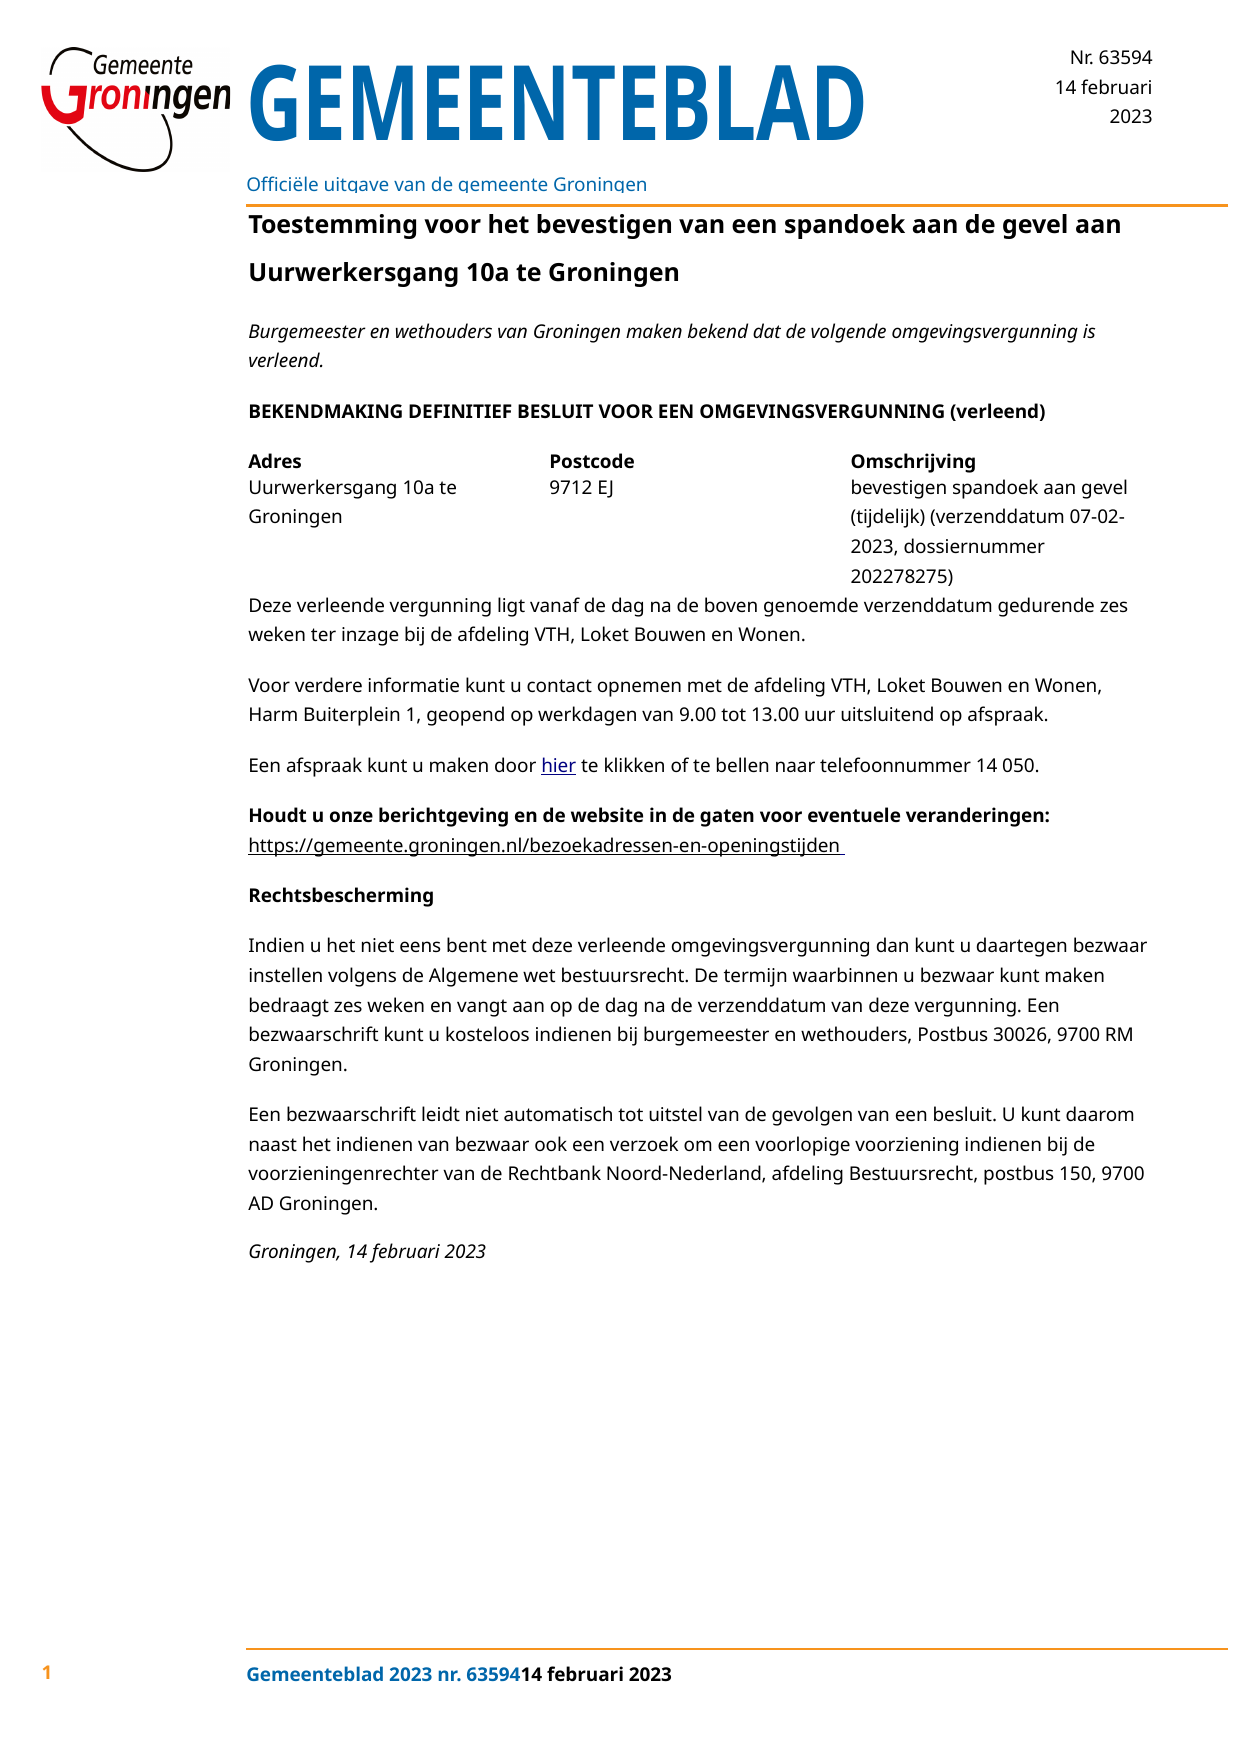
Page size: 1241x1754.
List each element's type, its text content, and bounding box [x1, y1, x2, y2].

text Houdt u onze berichtgeving en de website in de gaten voor eventuele veranderingen: https://gemeente.groningen.nl/bezoekadressen-en-openingstijden [248, 802, 1152, 858]
text Burgemeester en wethouders van Groningen maken bekend dat de volgende omgevingsvergunning is verleend. [248, 318, 1152, 373]
text Toestemming voor het bevestigen van een spandoek aan de gevel aan Uurwerkersgang 10a te Groningen [248, 207, 1152, 288]
table_cell Uurwerkersgang 10a te Groningen [248, 474, 549, 589]
text Voor verdere informatie kunt u contact opnemen met de afdeling VTH, Loket Bouwen en Wonen, Harm Buiterplein 1, geopend op werkdagen van 9.00 tot 13.00 uur uitsluitend op afspraak. [248, 672, 1152, 727]
text Een afspraak kunt u maken door hier te klikken of te bellen naar telefoonnummer 14 050. [248, 752, 1152, 778]
table_header Omschrijving [850, 449, 1152, 474]
table_header Adres [248, 449, 549, 474]
text Een bezwaarschrift leidt niet automatisch tot uitstel van de gevolgen van een besluit. U kunt daarom naast het indienen van bezwaar ook een verzoek om een voorlopige voorziening indienen bij de voorzieningenrechter van de Rechtbank Noord-Nederland, afdeling Bestuursrecht, postbus 150, 9700 AD Groningen. [248, 1101, 1152, 1216]
text Groningen, 14 februari 2023 [248, 1238, 1152, 1264]
text Rechtsbescherming [248, 882, 1152, 908]
text BEKENDMAKING DEFINITIEF BESLUIT VOOR EEN OMGEVINGSVERGUNNING (verleend) [248, 398, 1152, 424]
text Deze verleende vergunning ligt vanaf de dag na de boven genoemde verzenddatum gedurende zes weken ter inzage bij de afdeling VTH, Loket Bouwen en Wonen. [248, 592, 1152, 647]
table_cell 9712 EJ [549, 474, 850, 589]
text Indien u het niet eens bent met deze verleende omgevingsvergunning dan kunt u daartegen bezwaar instellen volgens de Algemene wet bestuursrecht. De termijn waarbinnen u bezwaar kunt maken bedraagt zes weken en vangt aan op de dag na de verzenddatum van deze vergunning. Een bezwaarschrift kunt u kosteloos indienen bij burgemeester en wethouders, Postbus 30026, 9700 RM Groningen. [248, 933, 1152, 1077]
table_header Postcode [549, 449, 850, 474]
table_cell bevestigen spandoek aan gevel (tijdelijk) (verzenddatum 07-02-2023, dossiernummer 202278275) [850, 474, 1152, 589]
picture [41, 47, 231, 172]
